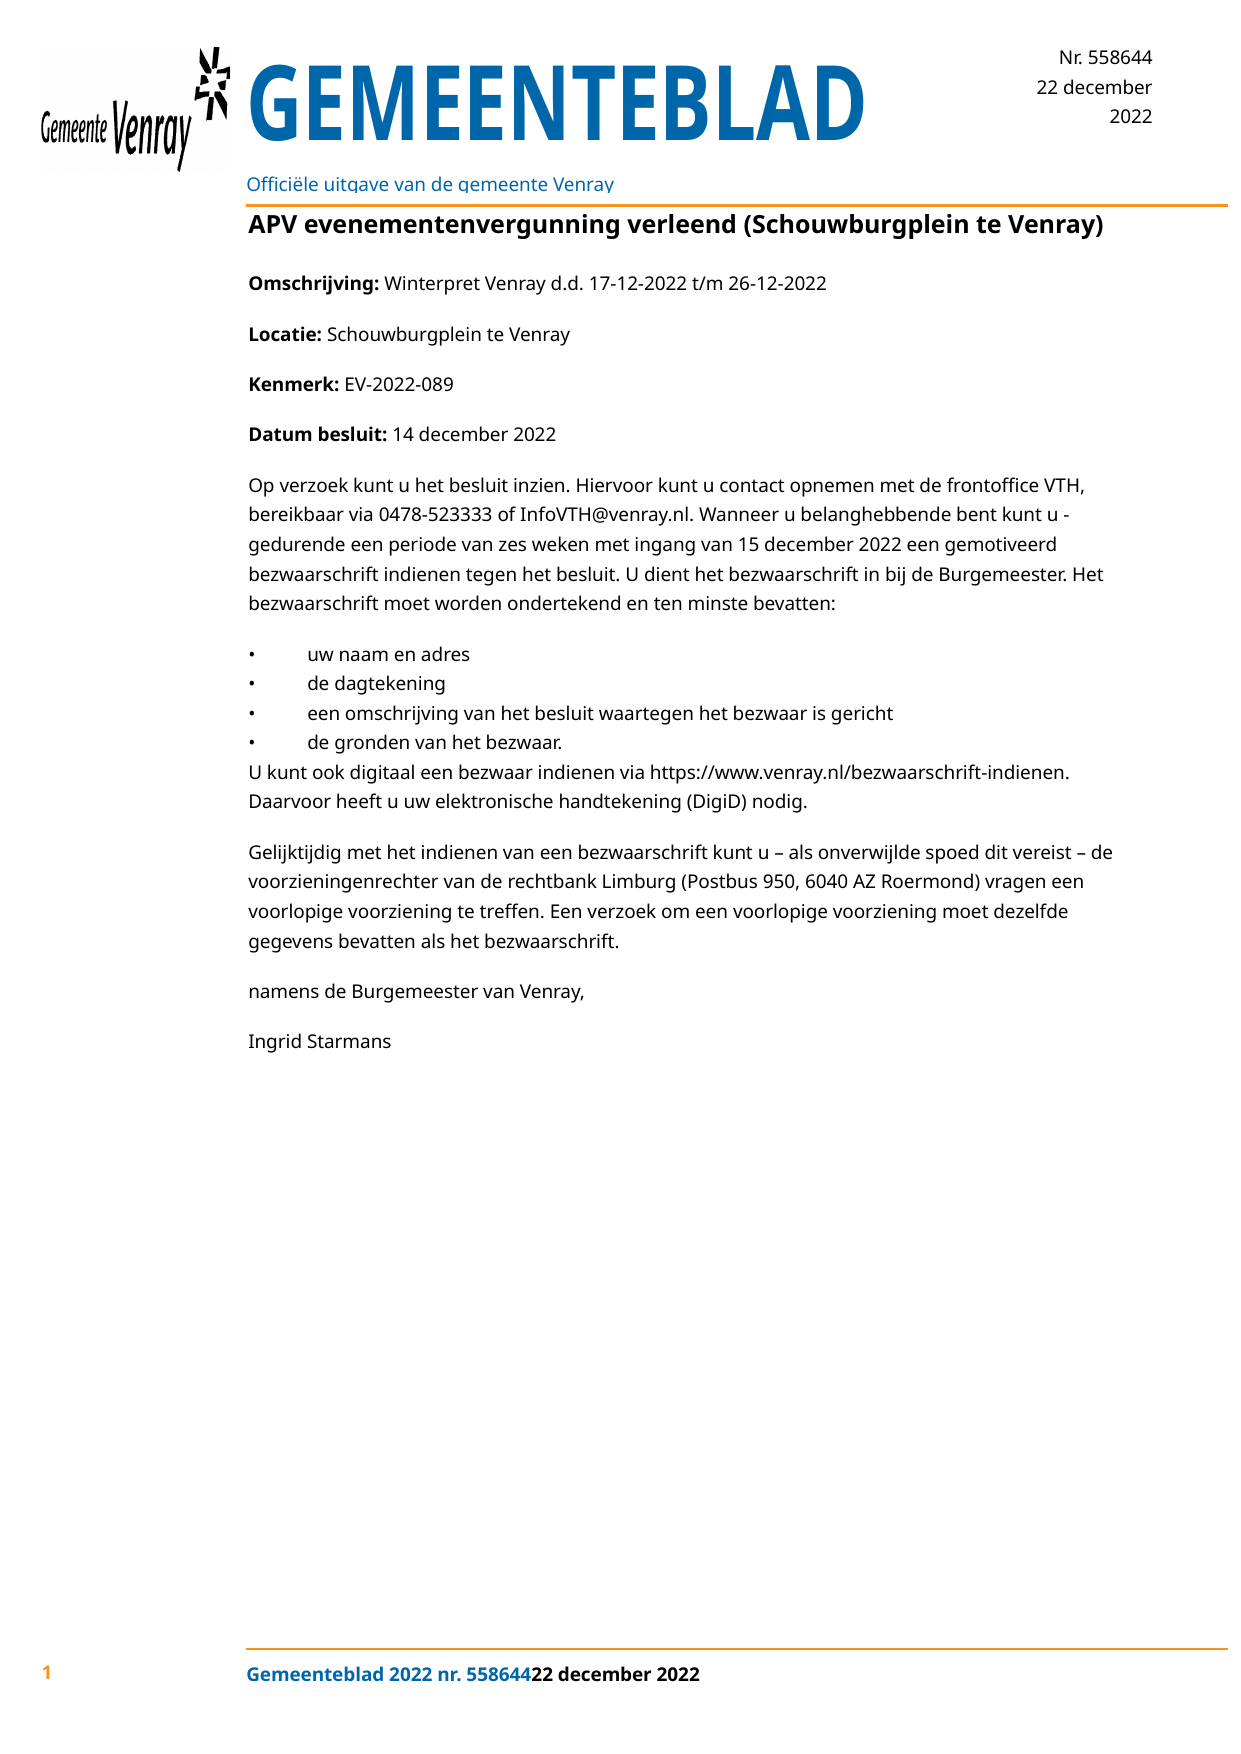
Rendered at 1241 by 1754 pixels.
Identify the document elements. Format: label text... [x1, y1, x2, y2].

text Locatie: Schouwburgplein te Venray [248, 321, 1152, 346]
list een omschrijving van het besluit waartegen het bezwaar is gericht [248, 700, 1152, 726]
text APV evenementenvergunning verleend (Schouwburgplein te Venray) [248, 207, 1152, 241]
text Ingrid Starmans [248, 1029, 1152, 1054]
list de dagtekening [248, 670, 1152, 696]
text Omschrijving: Winterpret Venray d.d. 17-12-2022 t/m 26-12-2022 [248, 270, 1152, 296]
text namens de Burgemeester van Venray, [248, 978, 1152, 1004]
text Gelijktijdig met het indienen van een bezwaarschrift kunt u – als onverwijlde spoed dit vereist – de voorzieningenrechter van de rechtbank Limburg (Postbus 950, 6040 AZ Roermond) vragen een voorlopige voorziening te treffen. Een verzoek om een voorlopige voorziening moet dezelfde gegevens bevatten als het bezwaarschrift. [248, 839, 1152, 953]
list de gronden van het bezwaar. [248, 729, 1152, 755]
text Datum besluit: 14 december 2022 [248, 422, 1152, 447]
text Op verzoek kunt u het besluit inzien. Hiervoor kunt u contact opnemen met de frontoffice VTH, bereikbaar via 0478-523333 of InfoVTH@venray.nl. Wanneer u belanghebbende bent kunt u - gedurende een periode van zes weken met ingang van 15 december 2022 een gemotiveerd bezwaarschrift indienen tegen het besluit. U dient het bezwaarschrift in bij de Burgemeester. Het bezwaarschrift moet worden ondertekend en ten minste bevatten: [248, 472, 1152, 616]
text Kenmerk: EV-2022-089 [248, 371, 1152, 397]
list uw naam en adres [248, 641, 1152, 666]
picture [41, 47, 231, 172]
text U kunt ook digitaal een bezwaar indienen via https://www.venray.nl/bezwaarschrift-indienen. Daarvoor heeft u uw elektronische handtekening (DigiD) nodig. [248, 759, 1152, 814]
